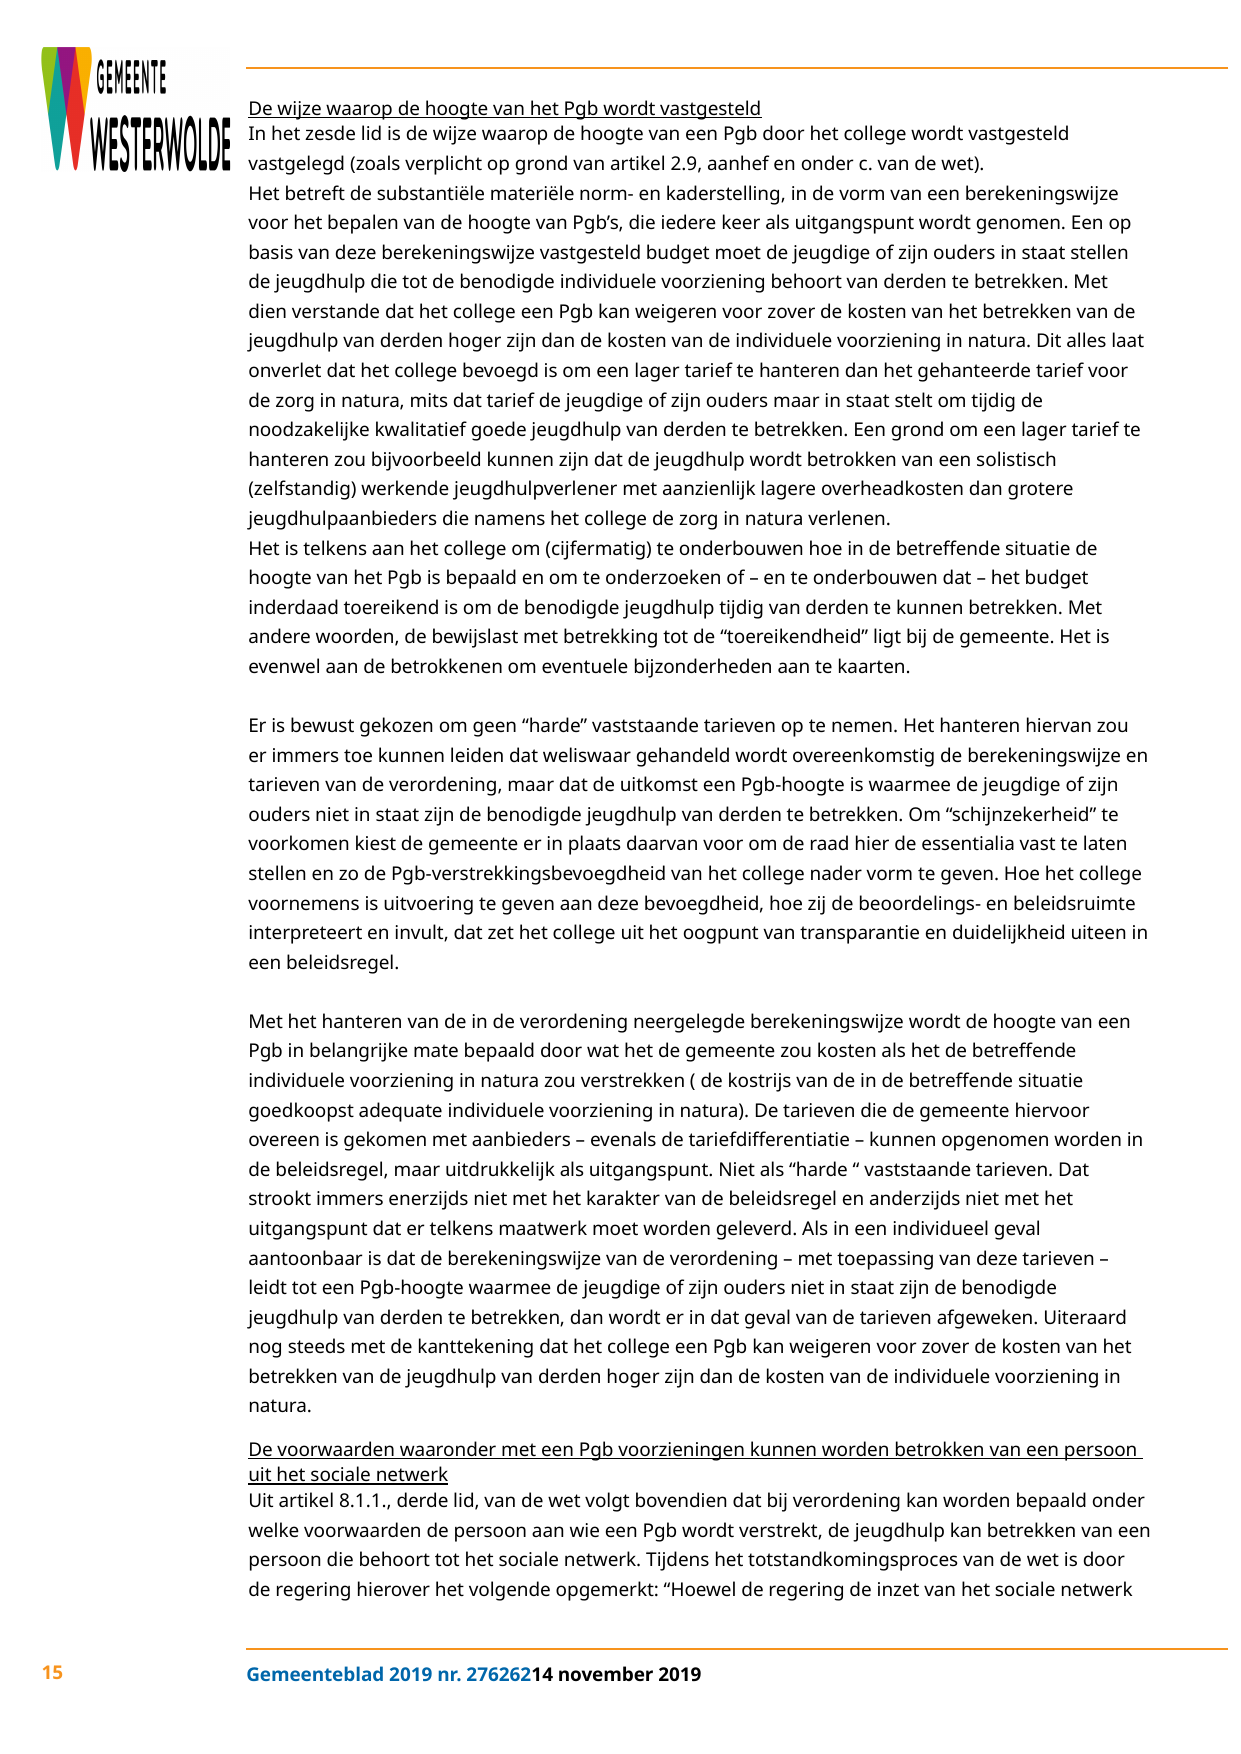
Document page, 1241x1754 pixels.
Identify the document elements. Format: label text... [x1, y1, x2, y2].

text De wijze waarop de hoogte van het Pgb wordt vastgesteld [248, 95, 1152, 121]
text In het zesde lid is de wijze waarop de hoogte van een Pgb door het college wordt vastgesteld vastgelegd (zoals verplicht op grond van artikel 2.9, aanhef en onder c. van de wet). [248, 121, 1152, 176]
text Met het hanteren van de in de verordening neergelegde berekeningswijze wordt de hoogte van een Pgb in belangrijke mate bepaald door wat het de gemeente zou kosten als het de betreffende individuele voorziening in natura zou verstrekken ( de kostrijs van de in de betreffende situatie goedkoopst adequate individuele voorziening in natura). De tarieven die de gemeente hiervoor overeen is gekomen met aanbieders – evenals de tariefdifferentiatie – kunnen opgenomen worden in de beleidsregel, maar uitdrukkelijk als uitgangspunt. Niet als “harde “ vaststaande tarieven. Dat strookt immers enerzijds niet met het karakter van de beleidsregel en anderzijds niet met het uitgangspunt dat er telkens maatwerk moet worden geleverd. Als in een individueel geval aantoonbaar is dat de berekeningswijze van de verordening – met toepassing van deze tarieven – leidt tot een Pgb-hoogte waarmee de jeugdige of zijn ouders niet in staat zijn de benodigde jeugdhulp van derden te betrekken, dan wordt er in dat geval van de tarieven afgeweken. Uiteraard nog steeds met de kanttekening dat het college een Pgb kan weigeren voor zover de kosten van het betrekken van de jeugdhulp van derden hoger zijn dan de kosten van de individuele voorziening in natura. [248, 1008, 1152, 1418]
text De voorwaarden waaronder met een Pgb voorzieningen kunnen worden betrokken van een persoon uit het sociale netwerk [248, 1436, 1152, 1487]
text Uit artikel 8.1.1., derde lid, van de wet volgt bovendien dat bij verordening kan worden bepaald onder welke voorwaarden de persoon aan wie een Pgb wordt verstrekt, de jeugdhulp kan betrekken van een persoon die behoort tot het sociale netwerk. Tijdens het totstandkomingsproces van de wet is door de regering hierover het volgende opgemerkt: “Hoewel de regering de inzet van het sociale netwerk [248, 1487, 1152, 1602]
text Er is bewust gekozen om geen “harde” vaststaande tarieven op te nemen. Het hanteren hiervan zou er immers toe kunnen leiden dat weliswaar gehandeld wordt overeenkomstig de berekeningswijze en tarieven van de verordening, maar dat de uitkomst een Pgb-hoogte is waarmee de jeugdige of zijn ouders niet in staat zijn de benodigde jeugdhulp van derden te betrekken. Om “schijnzekerheid” te voorkomen kiest de gemeente er in plaats daarvan voor om de raad hier de essentialia vast te laten stellen en zo de Pgb-verstrekkingsbevoegdheid van het college nader vorm te geven. Hoe het college voornemens is uitvoering te geven aan deze bevoegdheid, hoe zij de beoordelings- en beleidsruimte interpreteert en invult, dat zet het college uit het oogpunt van transparantie en duidelijkheid uiteen in een beleidsregel. [248, 712, 1152, 974]
picture [41, 47, 231, 172]
text Het betreft de substantiële materiële norm- en kaderstelling, in de vorm van een berekeningswijze voor het bepalen van de hoogte van Pgb’s, die iedere keer als uitgangspunt wordt genomen. Een op basis van deze berekeningswijze vastgesteld budget moet de jeugdige of zijn ouders in staat stellen de jeugdhulp die tot de benodigde individuele voorziening behoort van derden te betrekken. Met dien verstande dat het college een Pgb kan weigeren voor zover de kosten van het betrekken van de jeugdhulp van derden hoger zijn dan de kosten van de individuele voorziening in natura. Dit alles laat onverlet dat het college bevoegd is om een lager tarief te hanteren dan het gehanteerde tarief voor de zorg in natura, mits dat tarief de jeugdige of zijn ouders maar in staat stelt om tijdig de noodzakelijke kwalitatief goede jeugdhulp van derden te betrekken. Een grond om een lager tarief te hanteren zou bijvoorbeeld kunnen zijn dat de jeugdhulp wordt betrokken van een solistisch (zelfstandig) werkende jeugdhulpverlener met aanzienlijk lagere overheadkosten dan grotere jeugdhulpaanbieders die namens het college de zorg in natura verlenen. [248, 180, 1152, 531]
text Het is telkens aan het college om (cijfermatig) te onderbouwen hoe in de betreffende situatie de hoogte van het Pgb is bepaald en om te onderzoeken of – en te onderbouwen dat – het budget inderdaad toereikend is om de benodigde jeugdhulp tijdig van derden te kunnen betrekken. Met andere woorden, de bewijslast met betrekking tot de “toereikendheid” ligt bij de gemeente. Het is evenwel aan de betrokkenen om eventuele bijzonderheden aan te kaarten. [248, 535, 1152, 679]
